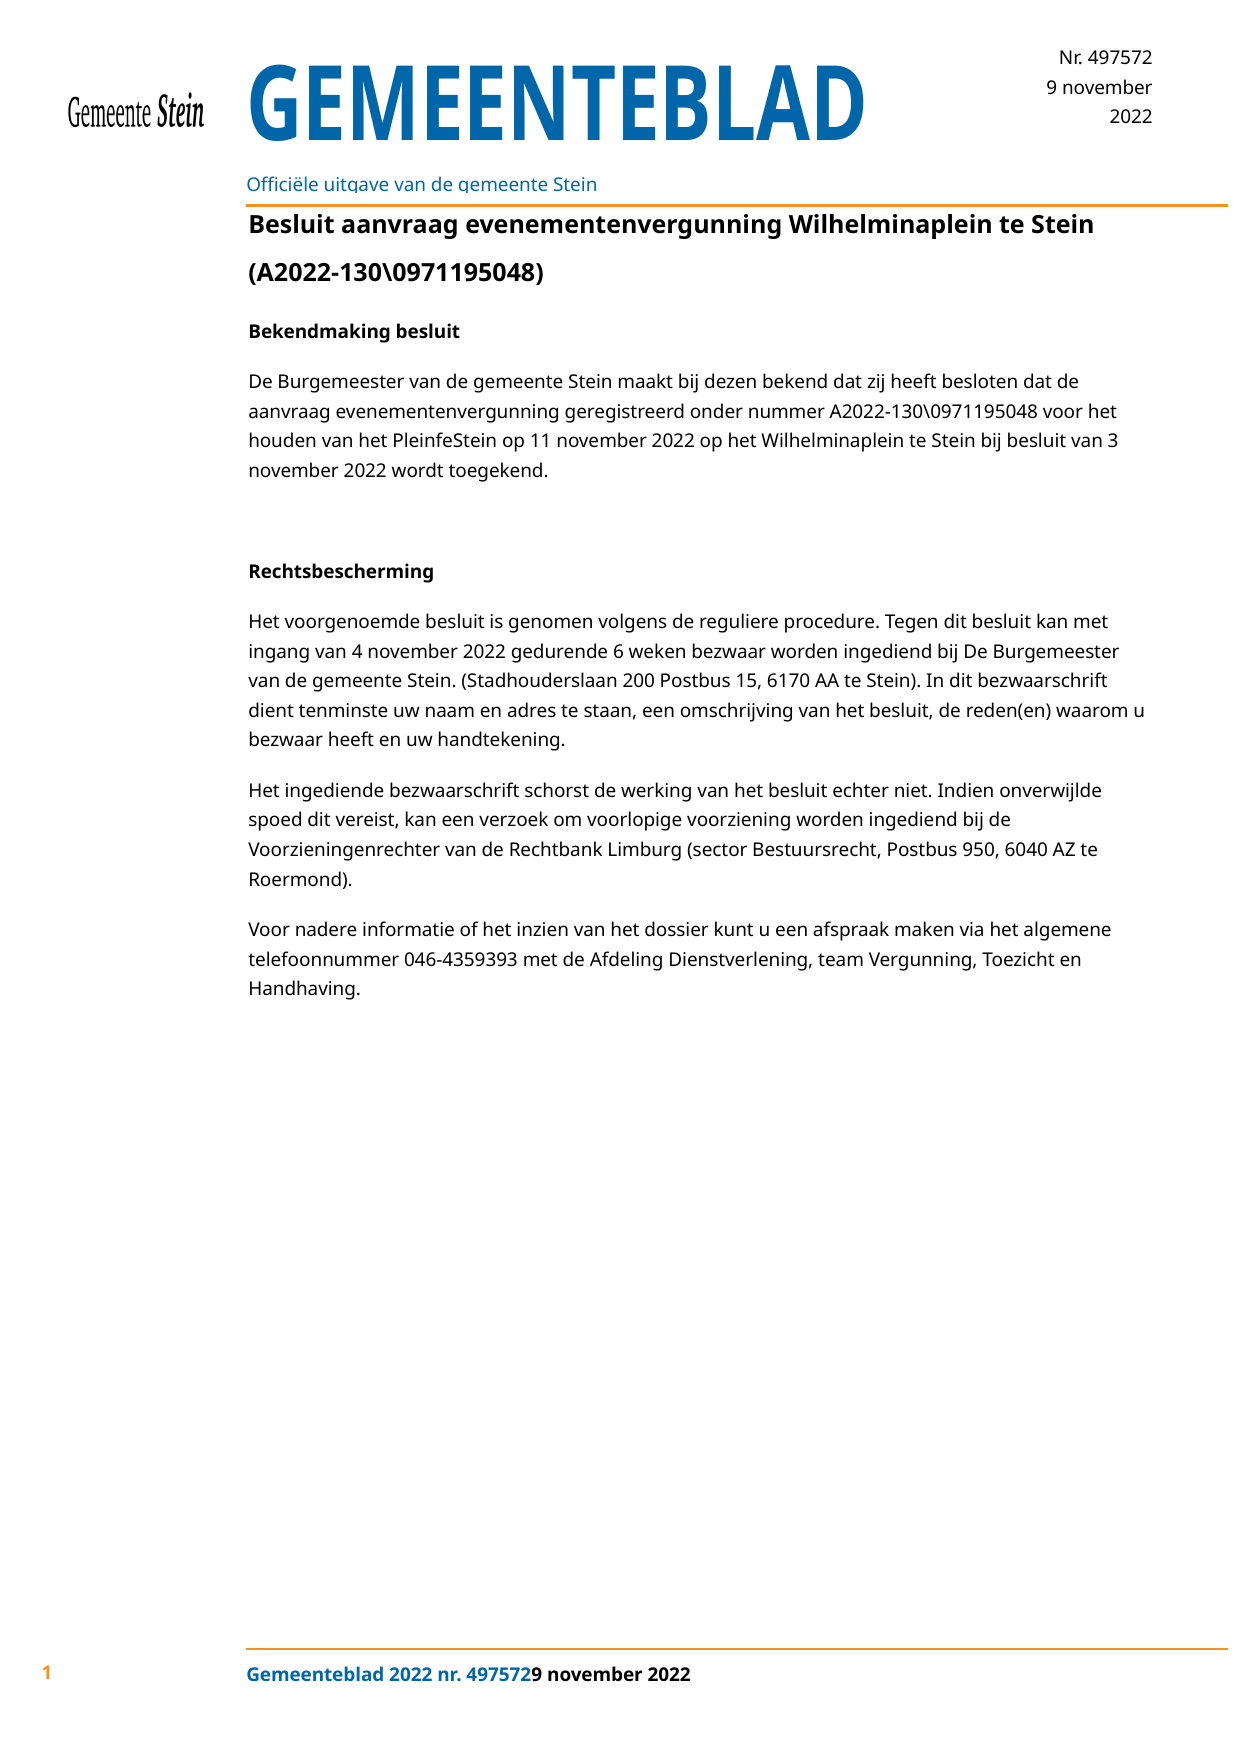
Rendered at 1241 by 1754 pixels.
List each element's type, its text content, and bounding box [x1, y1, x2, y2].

picture [41, 47, 231, 172]
text Het ingediende bezwaarschrift schorst de werking van het besluit echter niet. Indien onverwijlde spoed dit vereist, kan een verzoek om voorlopige voorziening worden ingediend bij de Voorzieningenrechter van de Rechtbank Limburg (sector Bestuursrecht, Postbus 950, 6040 AZ te Roermond). [248, 777, 1152, 892]
text Het voorgenoemde besluit is genomen volgens de reguliere procedure. Tegen dit besluit kan met ingang van 4 november 2022 gedurende 6 weken bezwaar worden ingediend bij De Burgemeester van de gemeente Stein. (Stadhouderslaan 200 Postbus 15, 6170 AA te Stein). In dit bezwaarschrift dient tenminste uw naam en adres te staan, een omschrijving van het besluit, de reden(en) waarom u bezwaar heeft en uw handtekening. [248, 608, 1152, 752]
text De Burgemeester van de gemeente Stein maakt bij dezen bekend dat zij heeft besloten dat de aanvraag evenementenvergunning geregistreerd onder nummer A2022-130\0971195048 voor het houden van het PleinfeStein op 11 november 2022 op het Wilhelminaplein te Stein bij besluit van 3 november 2022 wordt toegekend. [248, 368, 1152, 483]
text Besluit aanvraag evenementenvergunning Wilhelminaplein te Stein (A2022-130\0971195048) [248, 207, 1152, 288]
text Rechtsbescherming [248, 558, 1152, 584]
text Bekendmaking besluit [248, 318, 1152, 344]
text Voor nadere informatie of het inzien van het dossier kunt u een afspraak maken via het algemene telefoonnummer 046-4359393 met de Afdeling Dienstverlening, team Vergunning, Toezicht en Handhaving. [248, 916, 1152, 1001]
